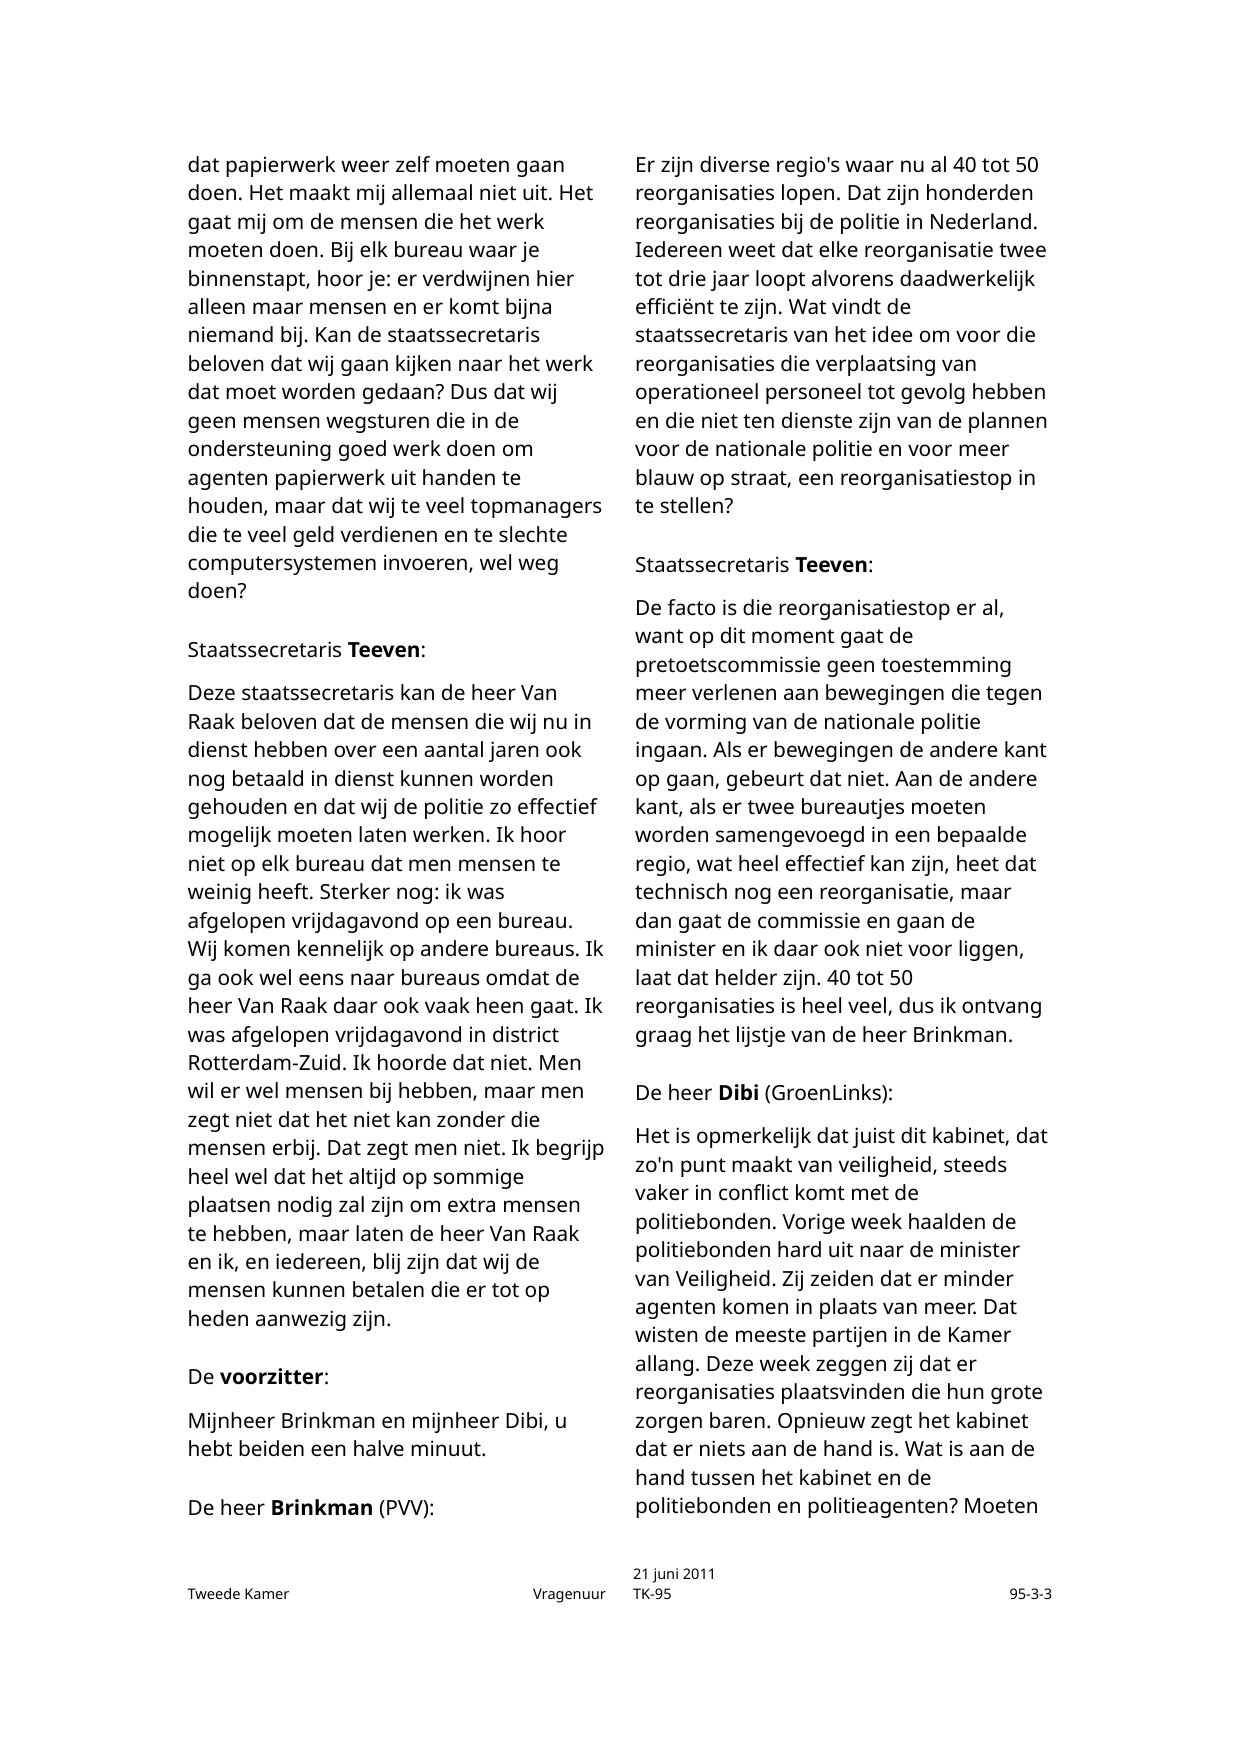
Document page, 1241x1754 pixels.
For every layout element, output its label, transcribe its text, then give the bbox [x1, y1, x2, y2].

text De heer Brinkman (PVV): [187, 1493, 605, 1521]
text Mijnheer Brinkman en mijnheer Dibi, u hebt beiden een halve minuut. [187, 1406, 605, 1463]
text Staatssecretaris Teeven: [635, 550, 1053, 578]
text Het is opmerkelijk dat juist dit kabinet, dat zo'n punt maakt van veiligheid, steeds vaker in conflict komt met de politiebonden. Vorige week haalden de politiebonden hard uit naar de minister van Veiligheid. Zij zeiden dat er minder agenten komen in plaats van meer. Dat wisten de meeste partijen in de Kamer allang. Deze week zeggen zij dat er reorganisaties plaatsvinden die hun grote zorgen baren. Opnieuw zegt het kabinet dat er niets aan de hand is. Wat is aan de hand tussen het kabinet en de politiebonden en politieagenten? Moeten [635, 1122, 1053, 1520]
text Deze staatssecretaris kan de heer Van Raak beloven dat de mensen die wij nu in dienst hebben over een aantal jaren ook nog betaald in dienst kunnen worden gehouden en dat wij de politie zo effectief mogelijk moeten laten werken. Ik hoor niet op elk bureau dat men mensen te weinig heeft. Sterker nog: ik was afgelopen vrijdagavond op een bureau. Wij komen kennelijk op andere bureaus. Ik ga ook wel eens naar bureaus omdat de heer Van Raak daar ook vaak heen gaat. Ik was afgelopen vrijdagavond in district Rotterdam-Zuid. Ik hoorde dat niet. Men wil er wel mensen bij hebben, maar men zegt niet dat het niet kan zonder die mensen erbij. Dat zegt men niet. Ik begrijp heel wel dat het altijd op sommige plaatsen nodig zal zijn om extra mensen te hebben, maar laten de heer Van Raak en ik, en iedereen, blij zijn dat wij de mensen kunnen betalen die er tot op heden aanwezig zijn. [187, 678, 605, 1332]
text Staatssecretaris Teeven: [187, 635, 605, 663]
text De heer Dibi (GroenLinks): [635, 1078, 1053, 1107]
text Er zijn diverse regio's waar nu al 40 tot 50 reorganisaties lopen. Dat zijn honderden reorganisaties bij de politie in Nederland. Iedereen weet dat elke reorganisatie twee tot drie jaar loopt alvorens daadwerkelijk efficiënt te zijn. Wat vindt de staatssecretaris van het idee om voor die reorganisaties die verplaatsing van operationeel personeel tot gevolg hebben en die niet ten dienste zijn van de plannen voor de nationale politie en voor meer blauw op straat, een reorganisatiestop in te stellen? [635, 150, 1053, 520]
text dat papierwerk weer zelf moeten gaan doen. Het maakt mij allemaal niet uit. Het gaat mij om de mensen die het werk moeten doen. Bij elk bureau waar je binnenstapt, hoor je: er verdwijnen hier alleen maar mensen en er komt bijna niemand bij. Kan de staatssecretaris beloven dat wij gaan kijken naar het werk dat moet worden gedaan? Dus dat wij geen mensen wegsturen die in de ondersteuning goed werk doen om agenten papierwerk uit handen te houden, maar dat wij te veel topmanagers die te veel geld verdienen en te slechte computersystemen invoeren, wel weg doen? [187, 150, 605, 605]
text De facto is die reorganisatiestop er al, want op dit moment gaat de pretoetscommissie geen toestemming meer verlenen aan bewegingen die tegen de vorming van de nationale politie ingaan. Als er bewegingen de andere kant op gaan, gebeurt dat niet. Aan de andere kant, als er twee bureautjes moeten worden samengevoegd in een bepaalde regio, wat heel effectief kan zijn, heet dat technisch nog een reorganisatie, maar dan gaat de commissie en gaan de minister en ik daar ook niet voor liggen, laat dat helder zijn. 40 tot 50 reorganisaties is heel veel, dus ik ontvang graag het lijstje van de heer Brinkman. [635, 593, 1053, 1048]
text De voorzitter: [187, 1362, 605, 1391]
